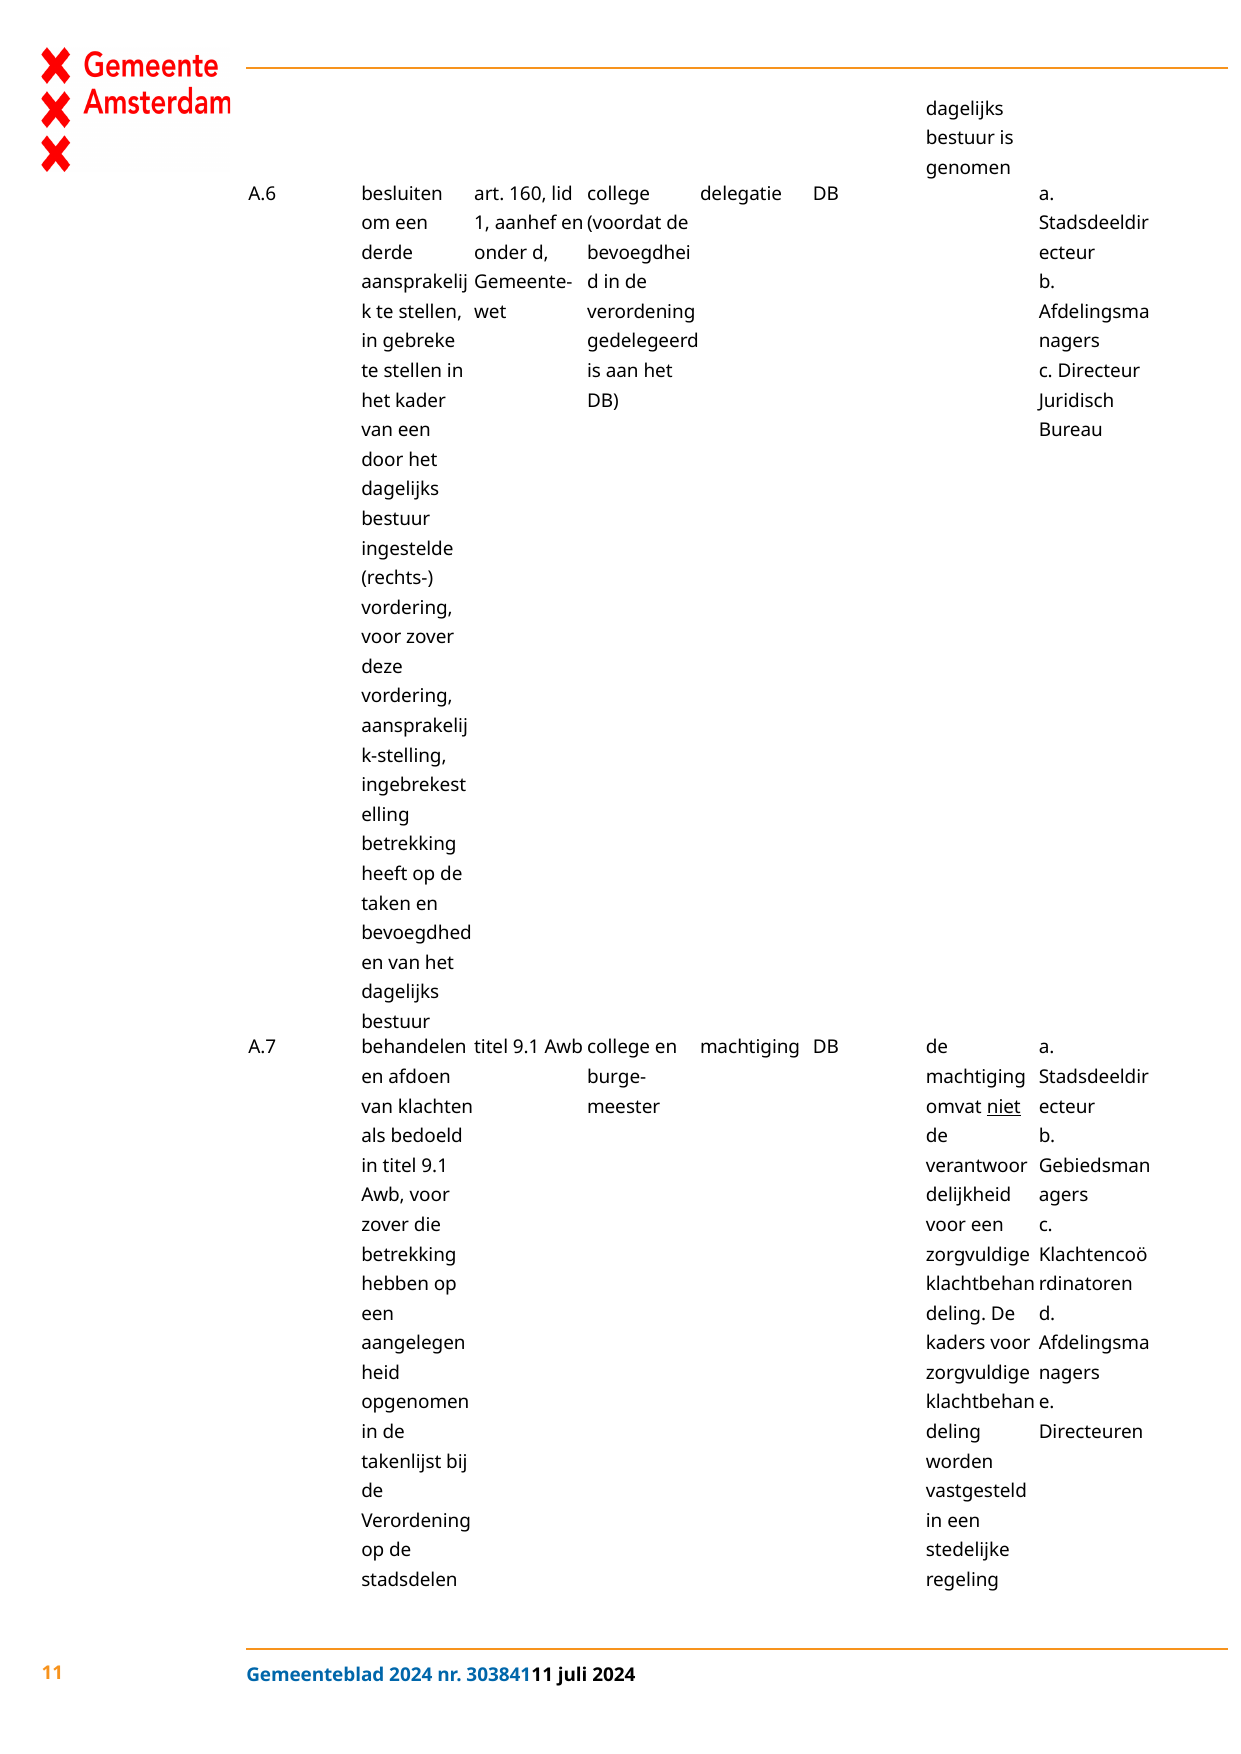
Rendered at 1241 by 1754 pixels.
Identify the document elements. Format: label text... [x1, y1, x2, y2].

table_cell A.6 [248, 180, 361, 1034]
table_cell a. Stadsdeeldirecteur b. Afdelingsmanagers c. Directeur Juridisch Bureau [1039, 180, 1152, 1034]
table_cell A.7 [248, 1034, 361, 1592]
table_cell [1039, 95, 1152, 180]
table_cell college en burge-meester [587, 1034, 700, 1592]
table_cell behandelen en afdoen van klachten als bedoeld in titel 9.1 Awb, voor zover die betrekking hebben op een aangelegenheid opgenomen in de takenlijst bij de Verordening op de stadsdelen [361, 1034, 474, 1592]
table_cell [587, 95, 700, 180]
table_cell delegatie [700, 180, 813, 1034]
table_cell [926, 180, 1038, 1034]
table_cell DB [813, 1034, 926, 1592]
table_cell besluiten om een derde aansprakelijk te stellen, in gebreke te stellen in het kader van een door het dagelijks bestuur ingestelde (rechts-) vordering, voor zover deze vordering, aansprakelijk-stelling, ingebrekestelling betrekking heeft op de taken en bevoegdheden van het dagelijks bestuur [361, 180, 474, 1034]
table_cell [813, 95, 926, 180]
table_cell dagelijks bestuur is genomen [926, 95, 1038, 180]
table_cell art. 160, lid 1, aanhef en onder d, Gemeente-wet [474, 180, 587, 1034]
picture [41, 47, 231, 172]
table_cell [700, 95, 813, 180]
table_cell DB [813, 180, 926, 1034]
table_cell [361, 95, 474, 180]
table_cell [248, 95, 361, 180]
table_cell machtiging [700, 1034, 813, 1592]
table_cell a. Stadsdeeldirecteur b. Gebiedsmanagers c. Klachtencoördinatoren d. Afdelingsmanagers e. Directeuren [1039, 1034, 1152, 1592]
table_cell titel 9.1 Awb [474, 1034, 587, 1592]
table_cell de machtiging omvat niet de verantwoordelijkheid voor een zorgvuldige klachtbehandeling. De kaders voor zorgvuldige klachtbehandeling worden vastgesteld in een stedelijke regeling [926, 1034, 1038, 1592]
table_cell college (voordat de bevoegdheid in de verordening gedelegeerd is aan het DB) [587, 180, 700, 1034]
table_cell [474, 95, 587, 180]
